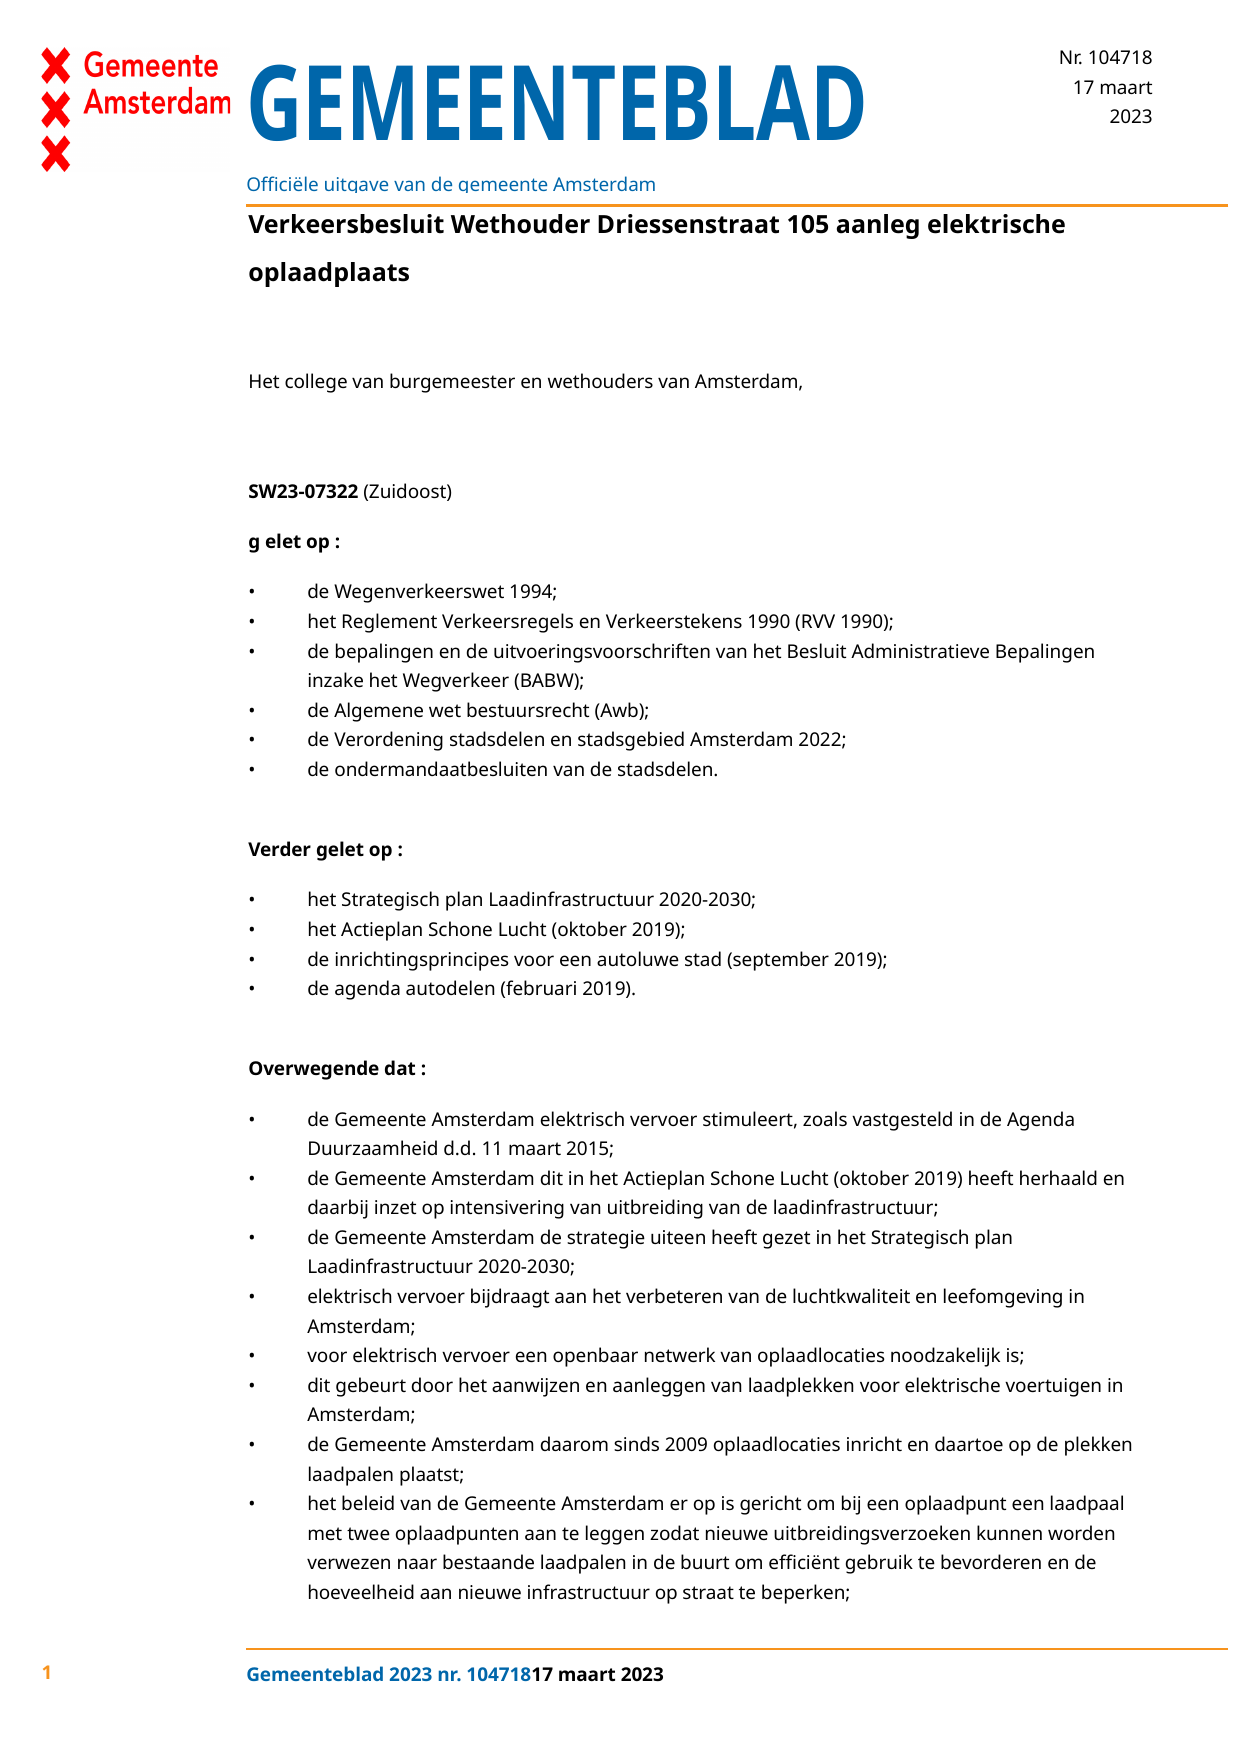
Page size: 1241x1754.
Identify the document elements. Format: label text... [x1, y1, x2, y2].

list het Reglement Verkeersregels en Verkeerstekens 1990 (RVV 1990); [248, 608, 1152, 634]
list de Gemeente Amsterdam de strategie uiteen heeft gezet in het Strategisch plan Laadinfrastructuur 2020-2030; [248, 1224, 1152, 1279]
list het Strategisch plan Laadinfrastructuur 2020-2030; [248, 887, 1152, 912]
list de Verordening stadsdelen en stadsgebied Amsterdam 2022; [248, 727, 1152, 752]
list elektrisch vervoer bijdraagt aan het verbeteren van de luchtkwaliteit en leefomgeving in Amsterdam; [248, 1283, 1152, 1338]
list de Gemeente Amsterdam elektrisch vervoer stimuleert, zoals vastgesteld in de Agenda Duurzaamheid d.d. 11 maart 2015; [248, 1106, 1152, 1161]
list de Algemene wet bestuursrecht (Awb); [248, 697, 1152, 723]
text SW23-07322 (Zuidoost) [248, 478, 1152, 503]
list de Wegenverkeerswet 1994; [248, 579, 1152, 604]
list de Gemeente Amsterdam daarom sinds 2009 oplaadlocaties inricht en daartoe op de plekken laadpalen plaatst; [248, 1431, 1152, 1486]
list dit gebeurt door het aanwijzen en aanleggen van laadplekken voor elektrische voertuigen in Amsterdam; [248, 1372, 1152, 1427]
list de ondermandaatbesluiten van de stadsdelen. [248, 756, 1152, 782]
list de agenda autodelen (februari 2019). [248, 975, 1152, 1001]
list de inrichtingsprincipes voor een autoluwe stad (september 2019); [248, 946, 1152, 971]
picture [41, 47, 231, 172]
text Verkeersbesluit Wethouder Driessenstraat 105 aanleg elektrische oplaadplaats [248, 207, 1152, 288]
list de Gemeente Amsterdam dit in het Actieplan Schone Lucht (oktober 2019) heeft herhaald en daarbij inzet op intensivering van uitbreiding van de laadinfrastructuur; [248, 1165, 1152, 1220]
list het Actieplan Schone Lucht (oktober 2019); [248, 916, 1152, 942]
text Verder gelet op : [248, 836, 1152, 862]
text Overwegende dat : [248, 1055, 1152, 1081]
list de bepalingen en de uitvoeringsvoorschriften van het Besluit Administratieve Bepalingen inzake het Wegverkeer (BABW); [248, 638, 1152, 693]
text g elet op : [248, 528, 1152, 554]
text Het college van burgemeester en wethouders van Amsterdam, [248, 368, 1152, 394]
list het beleid van de Gemeente Amsterdam er op is gericht om bij een oplaadpunt een laadpaal met twee oplaadpunten aan te leggen zodat nieuwe uitbreidingsverzoeken kunnen worden verwezen naar bestaande laadpalen in de buurt om efficiënt gebruik te bevorderen en de hoeveelheid aan nieuwe infrastructuur op straat te beperken; [248, 1490, 1152, 1605]
list voor elektrisch vervoer een openbaar netwerk van oplaadlocaties noodzakelijk is; [248, 1342, 1152, 1368]
